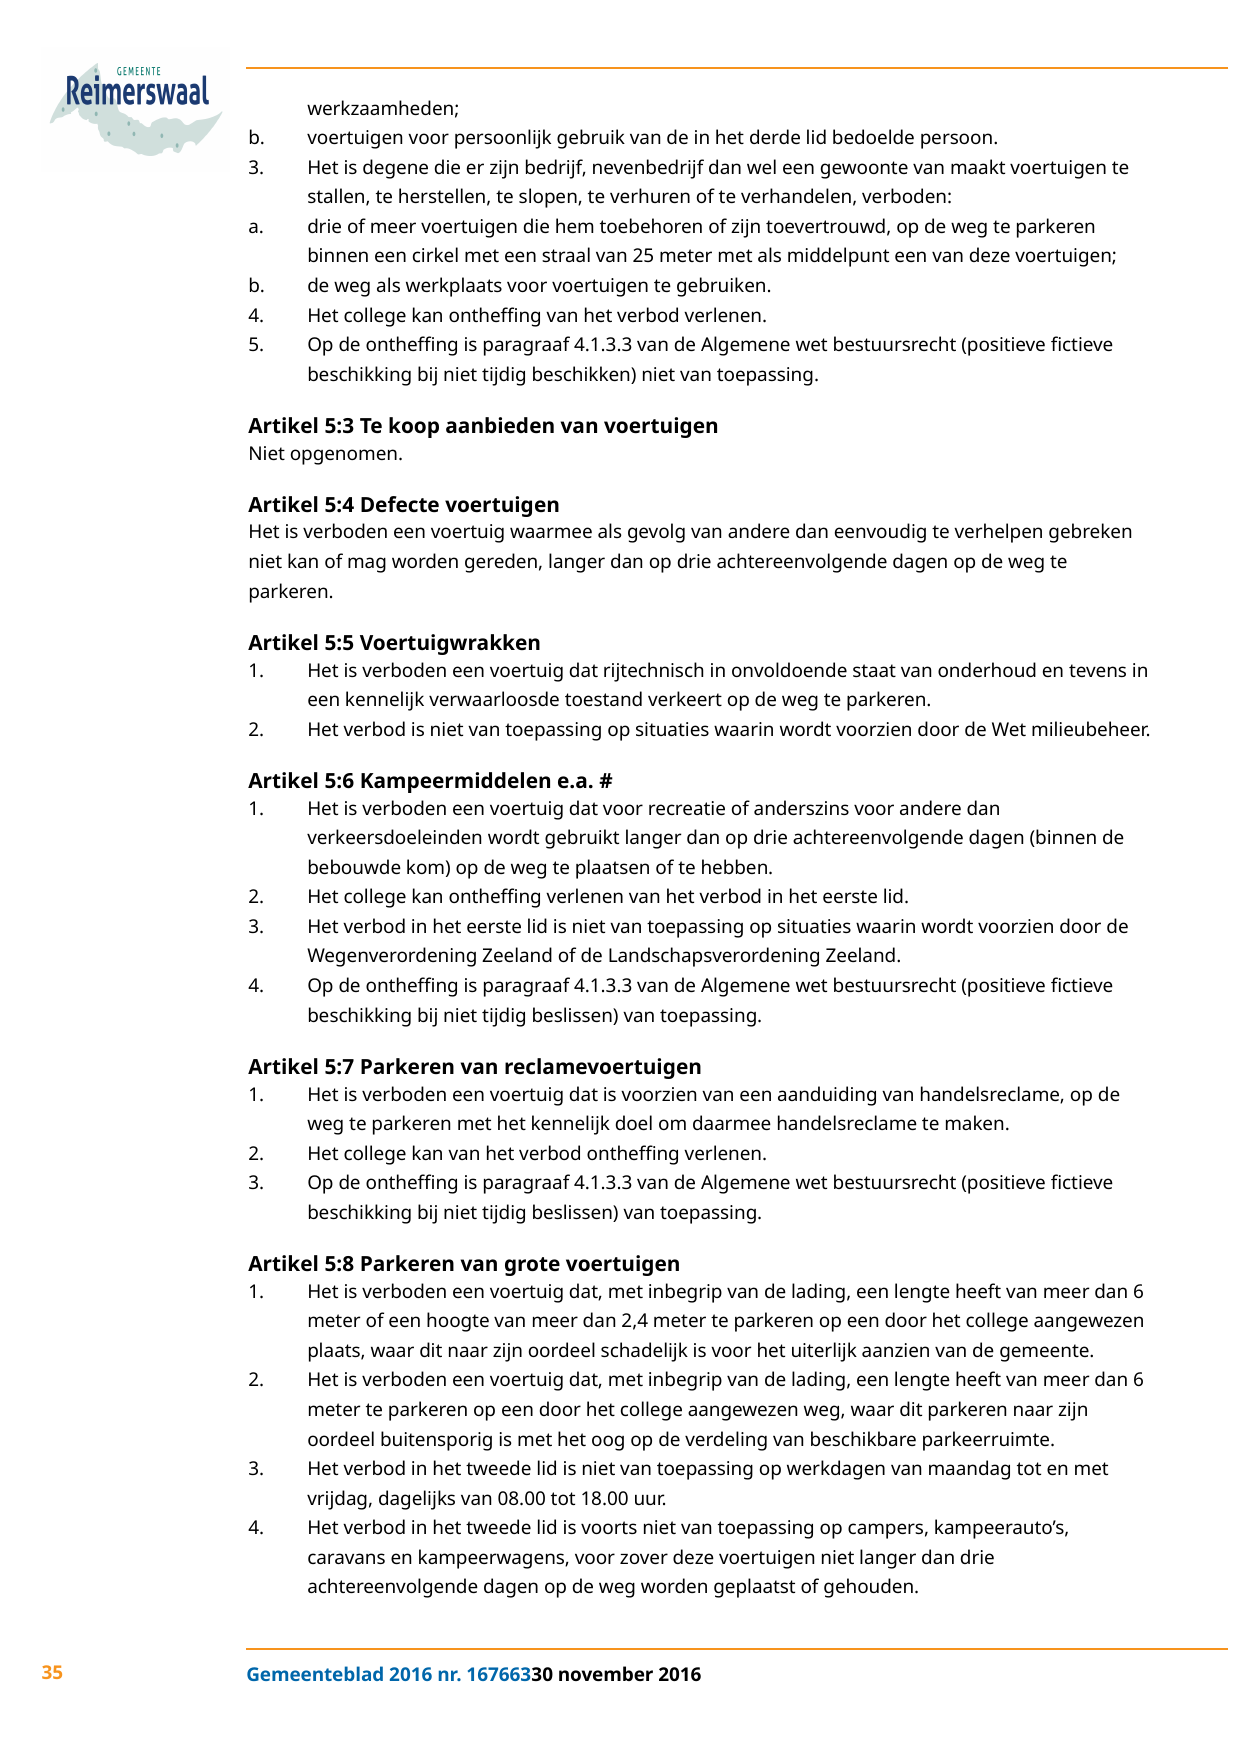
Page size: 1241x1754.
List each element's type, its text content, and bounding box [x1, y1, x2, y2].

list Het college kan ontheffing van het verbod verlenen. [248, 302, 1152, 328]
list Het college kan ontheffing verlenen van het verbod in het eerste lid. [248, 883, 1152, 909]
list Op de ontheffing is paragraaf 4.1.3.3 van de Algemene wet bestuursrecht (positieve fictieve beschikking bij niet tijdig beslissen) van toepassing. [248, 1169, 1152, 1225]
text Artikel 5:8 Parkeren van grote voertuigen [248, 1249, 1152, 1278]
text Artikel 5:7 Parkeren van reclamevoertuigen [248, 1052, 1152, 1081]
text Artikel 5:3 Te koop aanbieden van voertuigen [248, 411, 1152, 440]
list Op de ontheffing is paragraaf 4.1.3.3 van de Algemene wet bestuursrecht (positieve fictieve beschikking bij niet tijdig beslissen) van toepassing. [248, 972, 1152, 1028]
list Het verbod in het tweede lid is niet van toepassing op werkdagen van maandag tot en met vrijdag, dagelijks van 08.00 tot 18.00 uur. [248, 1455, 1152, 1511]
picture [41, 47, 231, 172]
list Het is verboden een voertuig dat voor recreatie of anderszins voor andere dan verkeersdoeleinden wordt gebruikt langer dan op drie achtereenvolgende dagen (binnen de bebouwde kom) op de weg te plaatsen of te hebben. [248, 795, 1152, 880]
list Het is verboden een voertuig dat, met inbegrip van de lading, een lengte heeft van meer dan 6 meter of een hoogte van meer dan 2,4 meter te parkeren op een door het college aangewezen plaats, waar dit naar zijn oordeel schadelijk is voor het uiterlijk aanzien van de gemeente. [248, 1278, 1152, 1363]
text Artikel 5:6 Kampeermiddelen e.a. # [248, 766, 1152, 795]
list Op de ontheffing is paragraaf 4.1.3.3 van de Algemene wet bestuursrecht (positieve fictieve beschikking bij niet tijdig beschikken) niet van toepassing. [248, 331, 1152, 387]
list Het is verboden een voertuig dat, met inbegrip van de lading, een lengte heeft van meer dan 6 meter te parkeren op een door het college aangewezen weg, waar dit parkeren naar zijn oordeel buitensporig is met het oog op de verdeling van beschikbare parkeerruimte. [248, 1367, 1152, 1452]
list Het verbod in het tweede lid is voorts niet van toepassing op campers, kampeerauto’s, caravans en kampeerwagens, voor zover deze voertuigen niet langer dan drie achtereenvolgende dagen op de weg worden geplaatst of gehouden. [248, 1514, 1152, 1599]
list voertuigen voor persoonlijk gebruik van de in het derde lid bedoelde persoon. [248, 124, 1152, 150]
text Niet opgenomen. [248, 440, 1152, 466]
list de weg als werkplaats voor voertuigen te gebruiken. [248, 272, 1152, 298]
list drie of meer voertuigen die hem toebehoren of zijn toevertrouwd, op de weg te parkeren binnen een cirkel met een straal van 25 meter met als middelpunt een van deze voertuigen; [248, 213, 1152, 268]
list Het is degene die er zijn bedrijf, nevenbedrijf dan wel een gewoonte van maakt voertuigen te stallen, te herstellen, te slopen, te verhuren of te verhandelen, verboden: [248, 154, 1152, 209]
list Het is verboden een voertuig dat is voorzien van een aanduiding van handelsreclame, op de weg te parkeren met het kennelijk doel om daarmee handelsreclame te maken. [248, 1081, 1152, 1136]
list Het verbod in het eerste lid is niet van toepassing op situaties waarin wordt voorzien door de Wegenverordening Zeeland of de Landschapsverordening Zeeland. [248, 913, 1152, 968]
list Het college kan van het verbod ontheffing verlenen. [248, 1140, 1152, 1166]
text Artikel 5:4 Defecte voertuigen [248, 490, 1152, 519]
list Het is verboden een voertuig dat rijtechnisch in onvoldoende staat van onderhoud en tevens in een kennelijk verwaarloosde toestand verkeert op de weg te parkeren. [248, 657, 1152, 712]
list Het verbod is niet van toepassing op situaties waarin wordt voorzien door de Wet milieubeheer. [248, 716, 1152, 742]
list werkzaamheden; [248, 95, 1152, 121]
text Het is verboden een voertuig waarmee als gevolg van andere dan eenvoudig te verhelpen gebreken niet kan of mag worden gereden, langer dan op drie achtereenvolgende dagen op de weg te parkeren. [248, 519, 1152, 604]
text Artikel 5:5 Voertuigwrakken [248, 628, 1152, 657]
